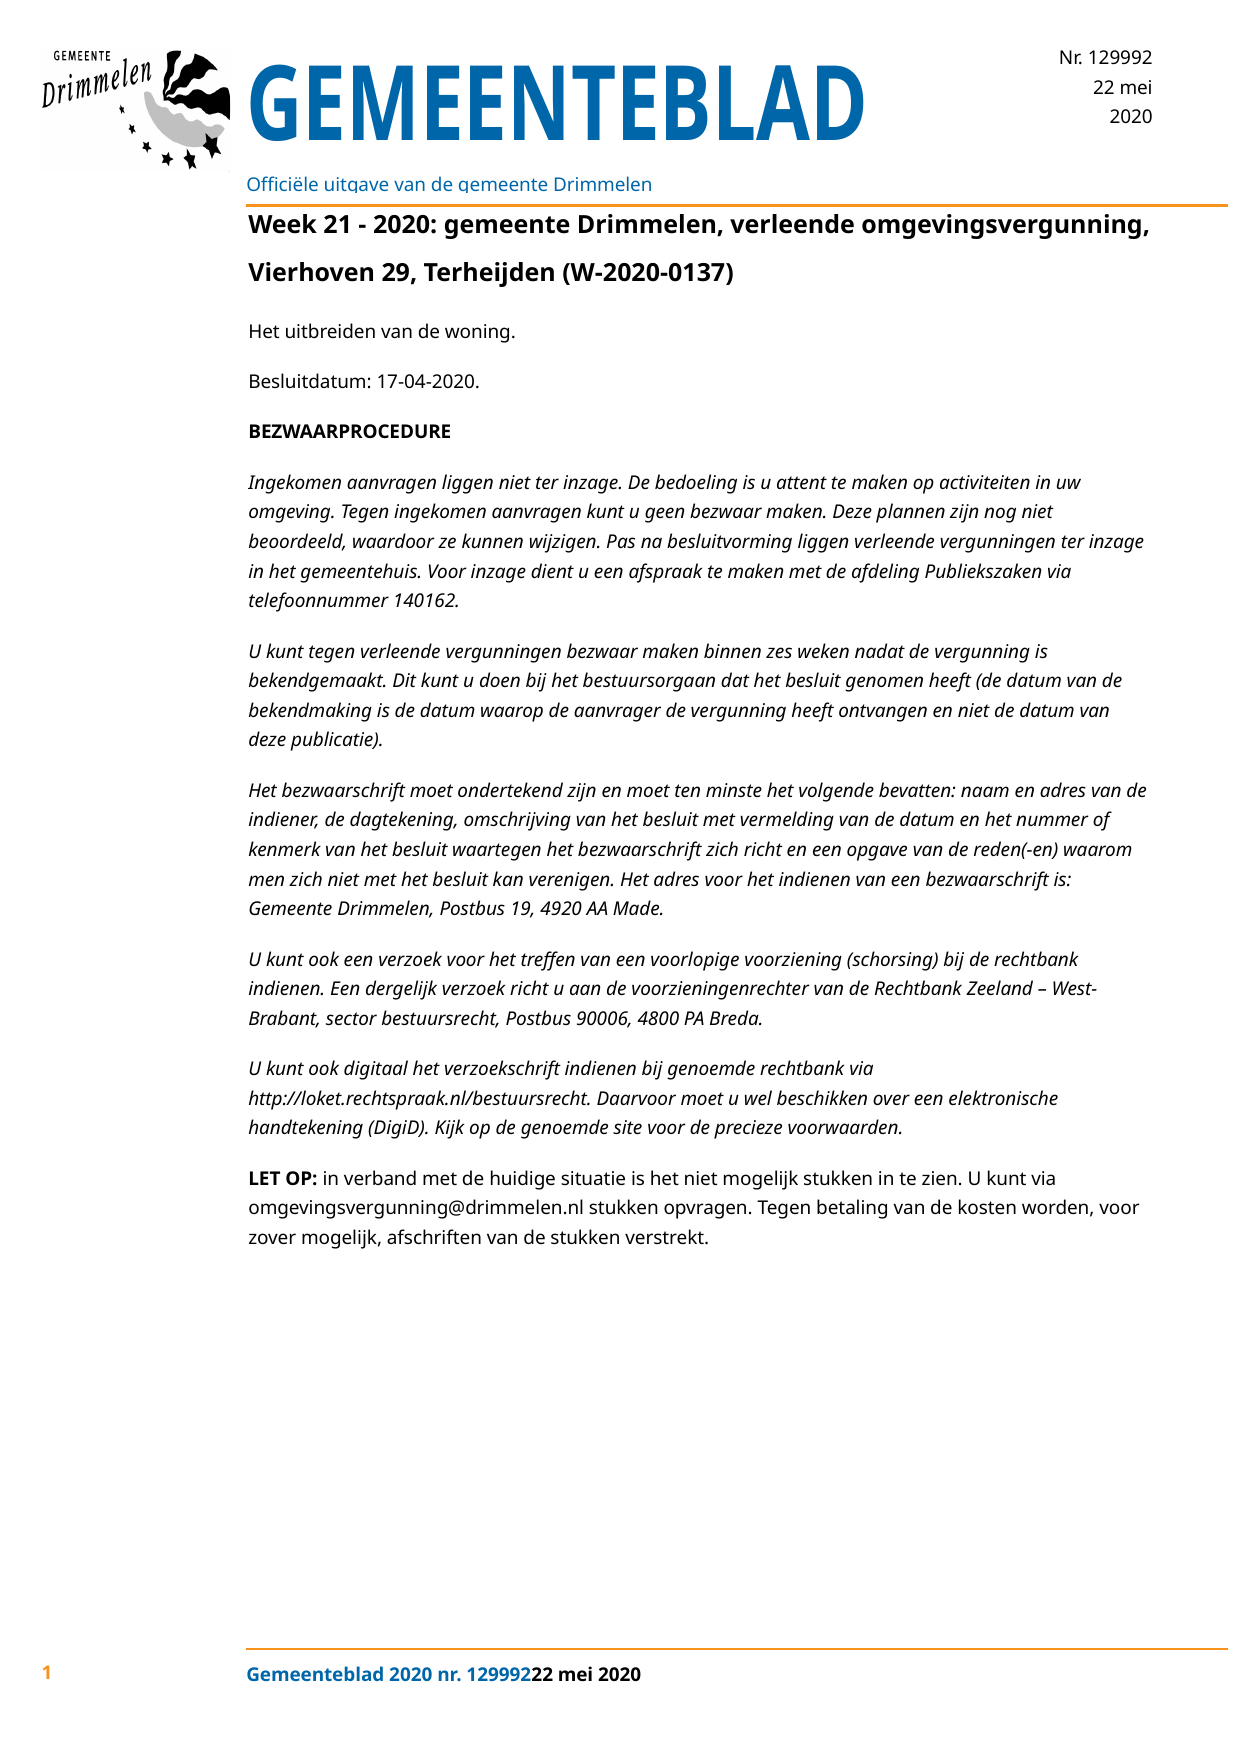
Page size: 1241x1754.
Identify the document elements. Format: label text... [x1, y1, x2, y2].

picture [41, 47, 231, 172]
text Het bezwaarschrift moet ondertekend zijn en moet ten minste het volgende bevatten: naam en adres van de indiener, de dagtekening, omschrijving van het besluit met vermelding van de datum en het nummer of kenmerk van het besluit waartegen het bezwaarschrift zich richt en een opgave van de reden(-en) waarom men zich niet met het besluit kan verenigen. Het adres voor het indienen van een bezwaarschrift is: Gemeente Drimmelen, Postbus 19, 4920 AA Made. [248, 777, 1152, 921]
text LET OP: in verband met de huidige situatie is het niet mogelijk stukken in te zien. U kunt via omgevingsvergunning@drimmelen.nl stukken opvragen. Tegen betaling van de kosten worden, voor zover mogelijk, afschriften van de stukken verstrekt. [248, 1165, 1152, 1250]
text Besluitdatum: 17-04-2020. [248, 368, 1152, 394]
text U kunt tegen verleende vergunningen bezwaar maken binnen zes weken nadat de vergunning is bekendgemaakt. Dit kunt u doen bij het bestuursorgaan dat het besluit genomen heeft (de datum van de bekendmaking is de datum waarop de aanvrager de vergunning heeft ontvangen en niet de datum van deze publicatie). [248, 638, 1152, 752]
text Het uitbreiden van de woning. [248, 318, 1152, 344]
text Ingekomen aanvragen liggen niet ter inzage. De bedoeling is u attent te maken op activiteiten in uw omgeving. Tegen ingekomen aanvragen kunt u geen bezwaar maken. Deze plannen zijn nog niet beoordeeld, waardoor ze kunnen wijzigen. Pas na besluitvorming liggen verleende vergunningen ter inzage in het gemeentehuis. Voor inzage dient u een afspraak te maken met de afdeling Publiekszaken via telefoonnummer 140162. [248, 469, 1152, 613]
text U kunt ook een verzoek voor het treffen van een voorlopige voorziening (schorsing) bij de rechtbank indienen. Een dergelijk verzoek richt u aan de voorzieningenrechter van de Rechtbank Zeeland – West-Brabant, sector bestuursrecht, Postbus 90006, 4800 PA Breda. [248, 946, 1152, 1031]
text U kunt ook digitaal het verzoekschrift indienen bij genoemde rechtbank via http://loket.rechtspraak.nl/bestuursrecht. Daarvoor moet u wel beschikken over een elektronische handtekening (DigiD). Kijk op de genoemde site voor de precieze voorwaarden. [248, 1055, 1152, 1140]
text BEZWAARPROCEDURE [248, 419, 1152, 444]
text Week 21 - 2020: gemeente Drimmelen, verleende omgevingsvergunning, Vierhoven 29, Terheijden (W-2020-0137) [248, 207, 1152, 288]
